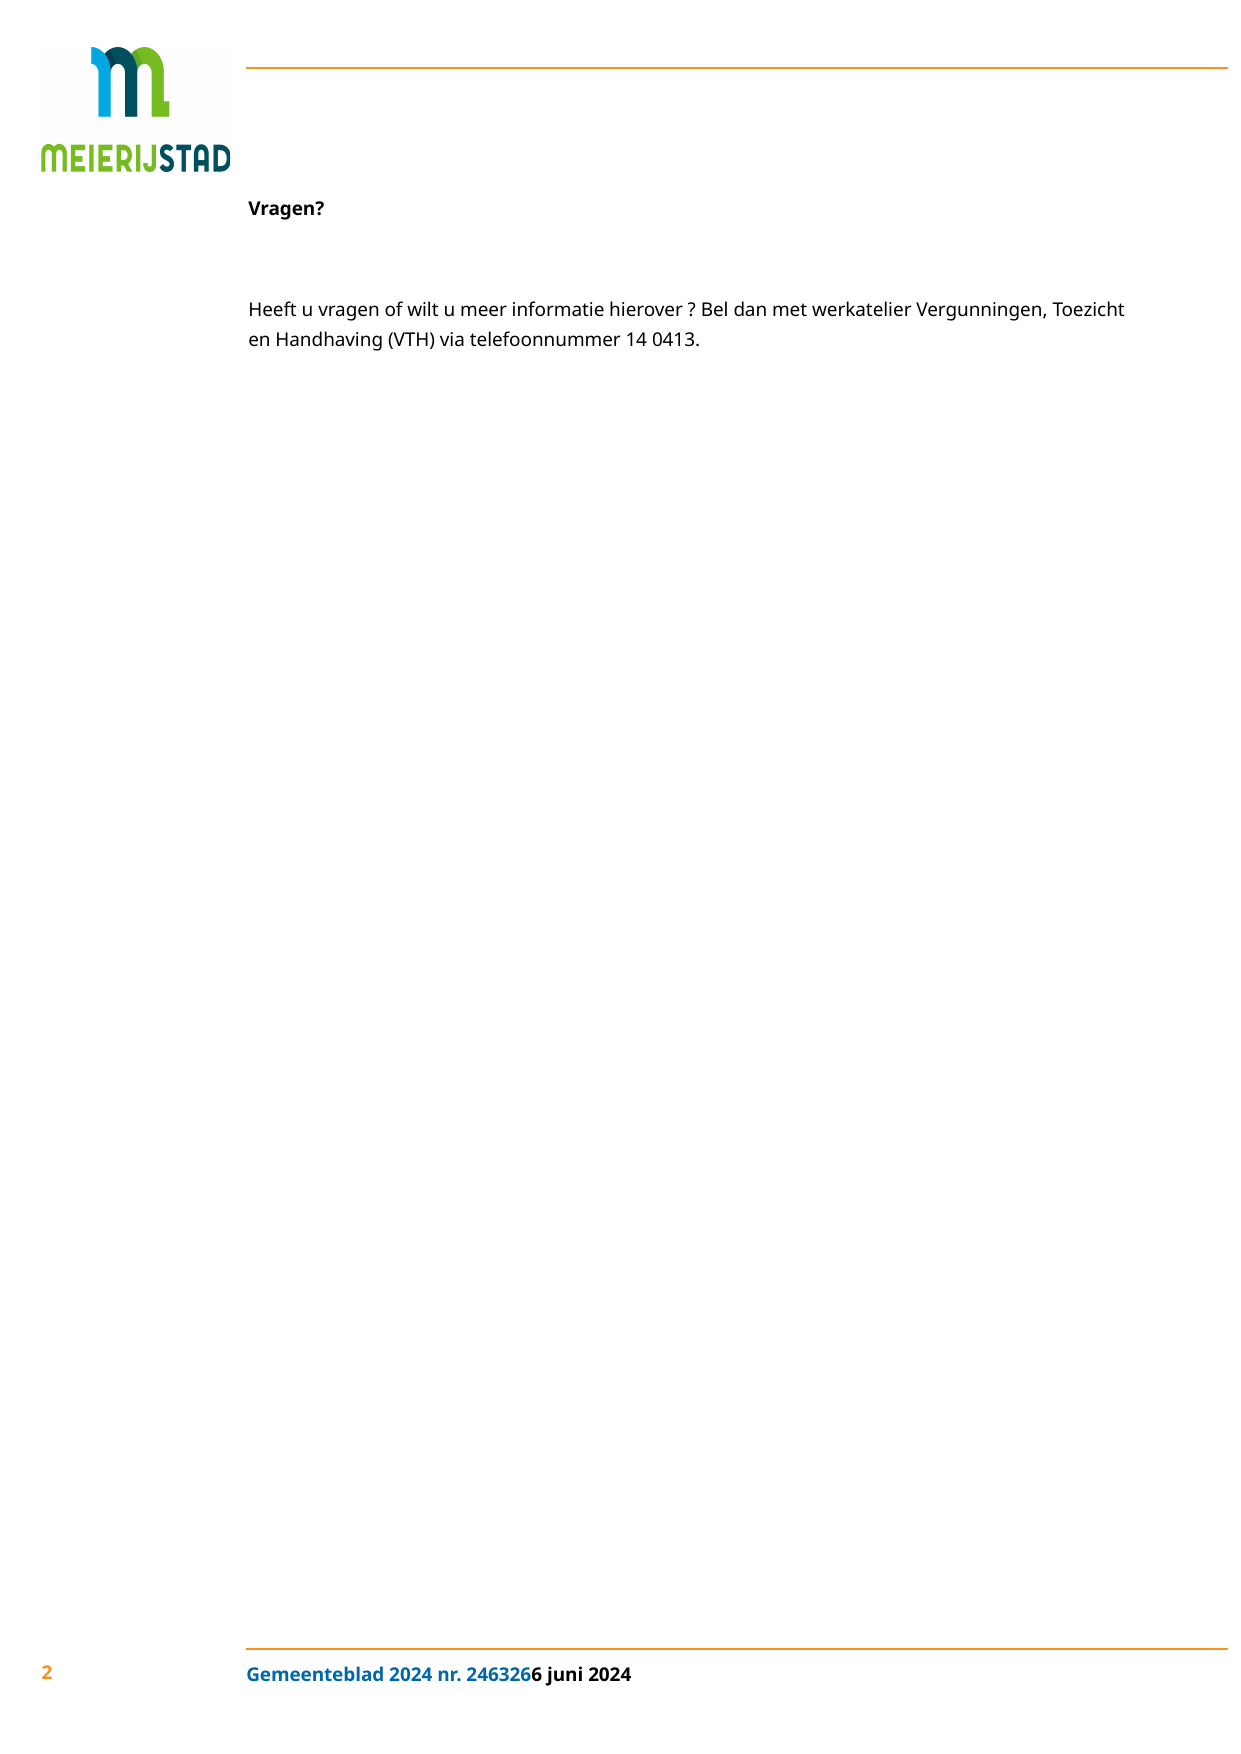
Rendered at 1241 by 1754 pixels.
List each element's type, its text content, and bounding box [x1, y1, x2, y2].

text Heeft u vragen of wilt u meer informatie hierover ? Bel dan met werkatelier Vergunningen, Toezicht en Handhaving (VTH) via telefoonnummer 14 0413. [248, 296, 1152, 352]
picture [41, 47, 231, 172]
text Vragen? [248, 196, 1152, 221]
